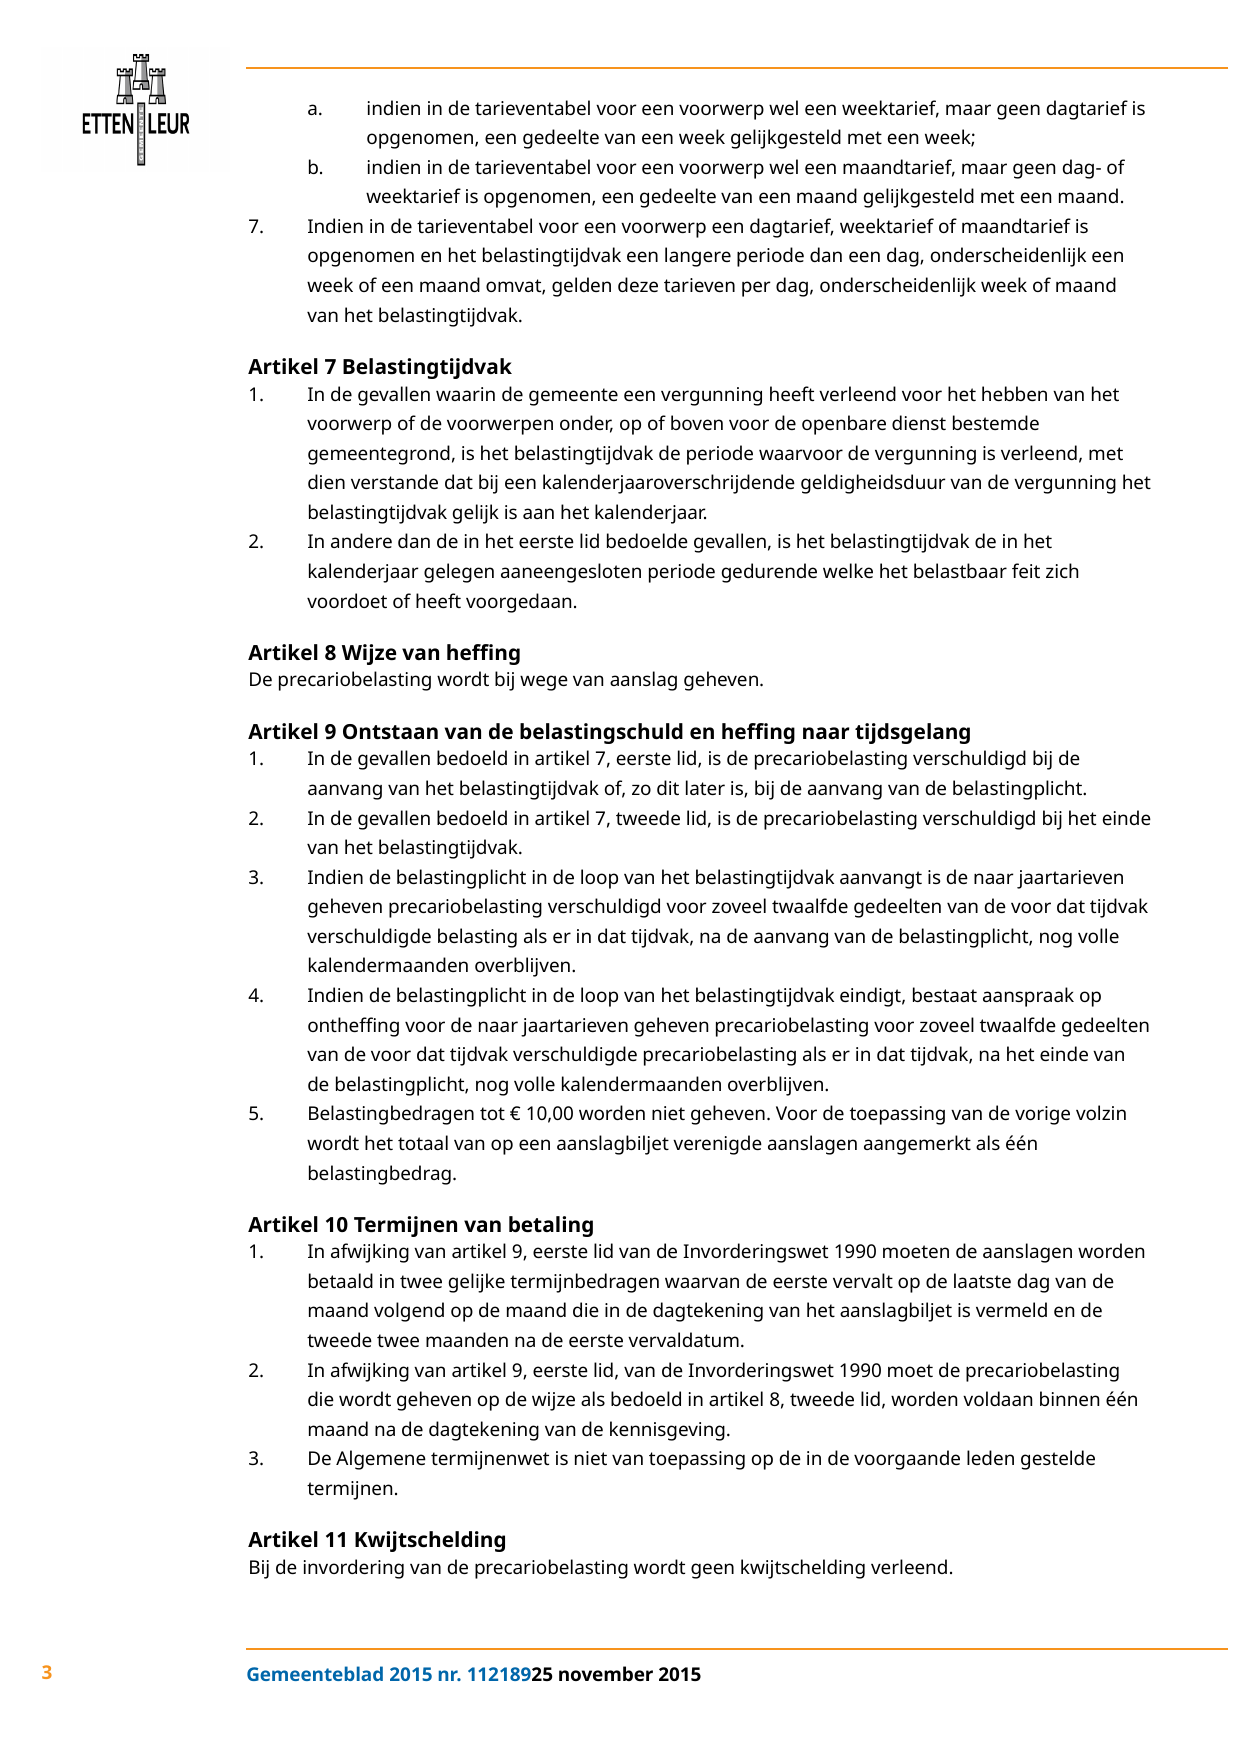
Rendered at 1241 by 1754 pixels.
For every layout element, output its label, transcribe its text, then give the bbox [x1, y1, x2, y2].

list De Algemene termijnenwet is niet van toepassing op de in de voorgaande leden gestelde termijnen. [248, 1446, 1152, 1501]
list In de gevallen waarin de gemeente een vergunning heeft verleend voor het hebben van het voorwerp of de voorwerpen onder, op of boven voor de openbare dienst bestemde gemeentegrond, is het belastingtijdvak de periode waarvoor de vergunning is verleend, met dien verstande dat bij een kalenderjaaroverschrijdende geldigheidsduur van de vergunning het belastingtijdvak gelijk is aan het kalenderjaar. [248, 381, 1152, 525]
list In afwijking van artikel 9, eerste lid, van de Invorderingswet 1990 moet de precariobelasting die wordt geheven op de wijze als bedoeld in artikel 8, tweede lid, worden voldaan binnen één maand na de dagtekening van de kennisgeving. [248, 1357, 1152, 1442]
text Bij de invordering van de precariobelasting wordt geen kwijtschelding verleend. [248, 1554, 1152, 1580]
text Artikel 8 Wijze van heffing [248, 638, 1152, 667]
text Artikel 9 Ontstaan van de belastingschuld en heffing naar tijdsgelang [248, 717, 1152, 746]
text De precariobelasting wordt bij wege van aanslag geheven. [248, 667, 1152, 692]
list Indien de belastingplicht in de loop van het belastingtijdvak eindigt, bestaat aanspraak op ontheffing voor de naar jaartarieven geheven precariobelasting voor zoveel twaalfde gedeelten van de voor dat tijdvak verschuldigde precariobelasting als er in dat tijdvak, na het einde van de belastingplicht, nog volle kalendermaanden overblijven. [248, 982, 1152, 1097]
list In andere dan de in het eerste lid bedoelde gevallen, is het belastingtijdvak de in het kalenderjaar gelegen aaneengesloten periode gedurende welke het belastbaar feit zich voordoet of heeft voorgedaan. [248, 529, 1152, 613]
list indien in de tarieventabel voor een voorwerp wel een weektarief, maar geen dagtarief is opgenomen, een gedeelte van een week gelijkgesteld met een week; [307, 95, 1152, 150]
list Indien in de tarieventabel voor een voorwerp een dagtarief, weektarief of maandtarief is opgenomen en het belastingtijdvak een langere periode dan een dag, onderscheidenlijk een week of een maand omvat, gelden deze tarieven per dag, onderscheidenlijk week of maand van het belastingtijdvak. [248, 213, 1152, 328]
picture [41, 47, 231, 172]
list Belastingbedragen tot € 10,00 worden niet geheven. Voor de toepassing van de vorige volzin wordt het totaal van op een aanslagbiljet verenigde aanslagen aangemerkt als één belastingbedrag. [248, 1101, 1152, 1185]
list In afwijking van artikel 9, eerste lid van de Invorderingswet 1990 moeten de aanslagen worden betaald in twee gelijke termijnbedragen waarvan de eerste vervalt op de laatste dag van de maand volgend op de maand die in de dagtekening van het aanslagbiljet is vermeld en de tweede twee maanden na de eerste vervaldatum. [248, 1238, 1152, 1353]
text Artikel 11 Kwijtschelding [248, 1526, 1152, 1554]
list In de gevallen bedoeld in artikel 7, tweede lid, is de precariobelasting verschuldigd bij het einde van het belastingtijdvak. [248, 805, 1152, 860]
list Indien de belastingplicht in de loop van het belastingtijdvak aanvangt is de naar jaartarieven geheven precariobelasting verschuldigd voor zoveel twaalfde gedeelten van de voor dat tijdvak verschuldigde belasting als er in dat tijdvak, na de aanvang van de belastingplicht, nog volle kalendermaanden overblijven. [248, 864, 1152, 978]
text Artikel 7 Belastingtijdvak [248, 352, 1152, 381]
list In de gevallen bedoeld in artikel 7, eerste lid, is de precariobelasting verschuldigd bij de aanvang van het belastingtijdvak of, zo dit later is, bij de aanvang van de belastingplicht. [248, 746, 1152, 801]
text Artikel 10 Termijnen van betaling [248, 1210, 1152, 1238]
list indien in de tarieventabel voor een voorwerp wel een maandtarief, maar geen dag- of weektarief is opgenomen, een gedeelte van een maand gelijkgesteld met een maand. [307, 154, 1152, 209]
